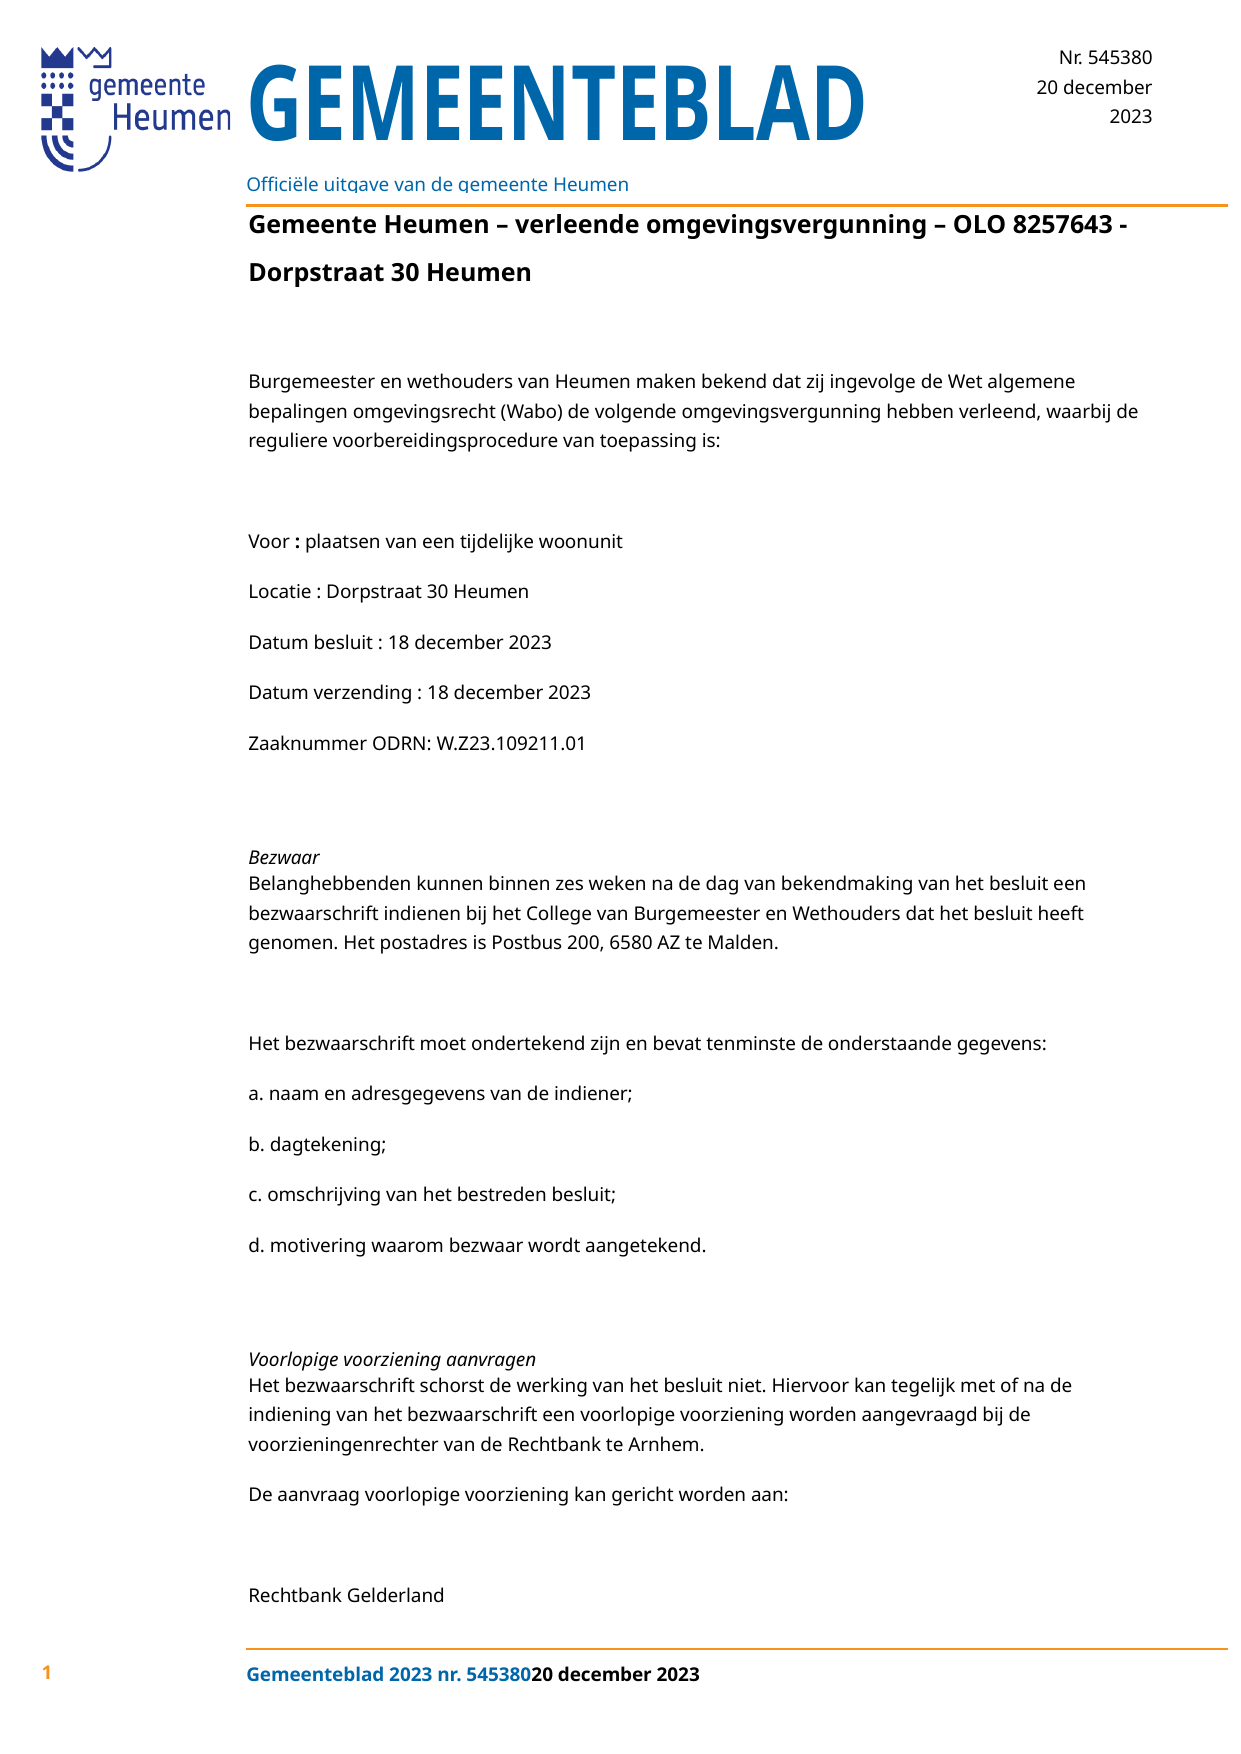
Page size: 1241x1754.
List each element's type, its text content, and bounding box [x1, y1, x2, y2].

text b. dagtekening; [248, 1131, 1152, 1157]
text Voorlopige voorziening aanvragen [248, 1346, 1152, 1372]
text Gemeente Heumen – verleende omgevingsvergunning – OLO 8257643 - Dorpstraat 30 Heumen [248, 207, 1152, 288]
text Datum besluit : 18 december 2023 [248, 629, 1152, 655]
text Locatie : Dorpstraat 30 Heumen [248, 579, 1152, 604]
text De aanvraag voorlopige voorziening kan gericht worden aan: [248, 1481, 1152, 1507]
text Burgemeester en wethouders van Heumen maken bekend dat zij ingevolge de Wet algemene bepalingen omgevingsrecht (Wabo) de volgende omgevingsvergunning hebben verleend, waarbij de reguliere voorbereidingsprocedure van toepassing is: [248, 368, 1152, 453]
text Belanghebbenden kunnen binnen zes weken na de dag van bekendmaking van het besluit een bezwaarschrift indienen bij het College van Burgemeester en Wethouders dat het besluit heeft genomen. Het postadres is Postbus 200, 6580 AZ te Malden. [248, 870, 1152, 955]
text Voor : plaatsen van een tijdelijke woonunit [248, 528, 1152, 554]
text Datum verzending : 18 december 2023 [248, 679, 1152, 705]
text Zaaknummer ODRN: W.Z23.109211.01 [248, 730, 1152, 756]
text d. motivering waarom bezwaar wordt aangetekend. [248, 1232, 1152, 1257]
text c. omschrijving van het bestreden besluit; [248, 1181, 1152, 1207]
picture [41, 47, 231, 172]
text a. naam en adresgegevens van de indiener; [248, 1081, 1152, 1106]
text Bezwaar [248, 844, 1152, 870]
text Het bezwaarschrift moet ondertekend zijn en bevat tenminste de onderstaande gegevens: [248, 1030, 1152, 1056]
text Rechtbank Gelderland [248, 1582, 1152, 1608]
text Het bezwaarschrift schorst de werking van het besluit niet. Hiervoor kan tegelijk met of na de indiening van het bezwaarschrift een voorlopige voorziening worden aangevraagd bij de voorzieningenrechter van de Rechtbank te Arnhem. [248, 1372, 1152, 1457]
